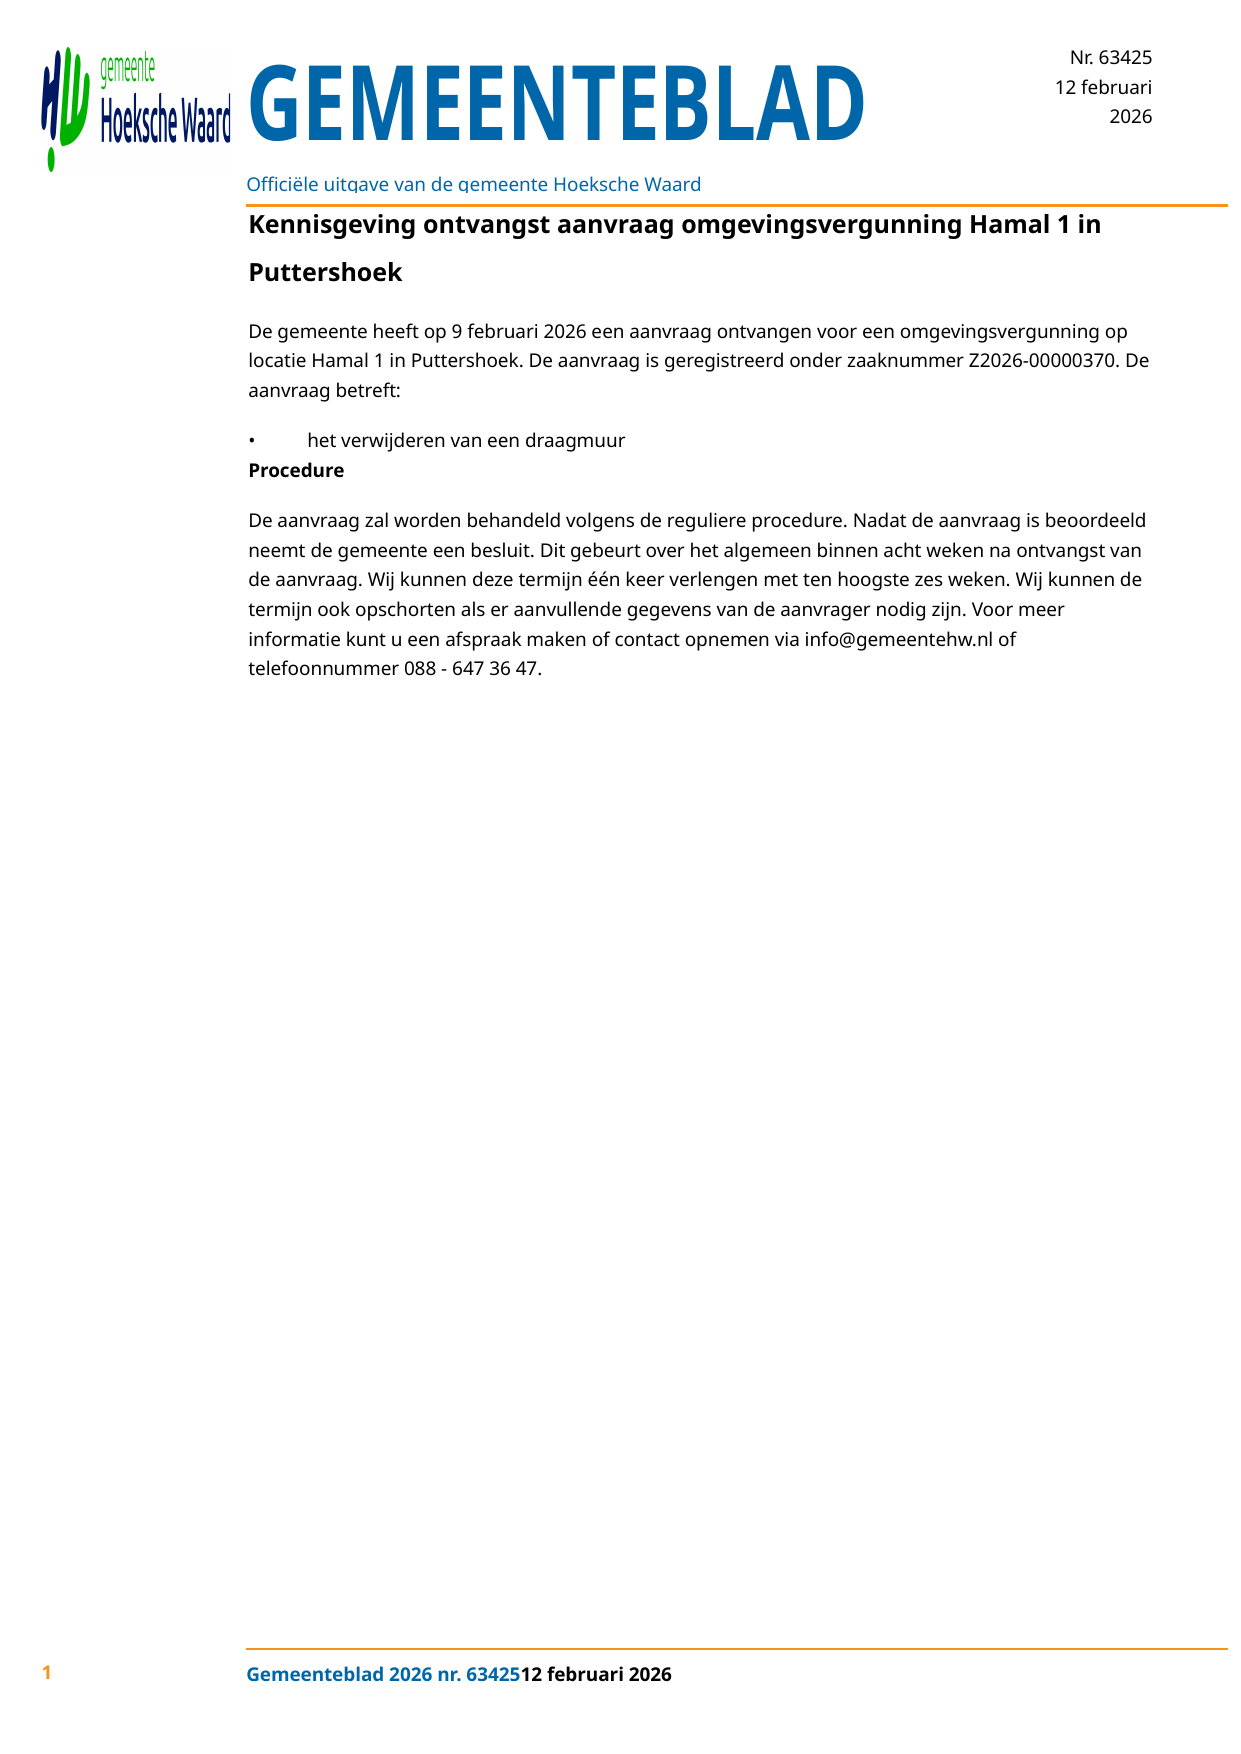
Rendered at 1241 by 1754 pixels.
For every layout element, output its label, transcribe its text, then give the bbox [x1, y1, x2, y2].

picture [41, 47, 231, 172]
list het verwijderen van een draagmuur [248, 427, 1152, 453]
text Procedure [248, 457, 1152, 483]
text De gemeente heeft op 9 februari 2026 een aanvraag ontvangen voor een omgevingsvergunning op locatie Hamal 1 in Puttershoek. De aanvraag is geregistreerd onder zaaknummer Z2026-00000370. De aanvraag betreft: [248, 318, 1152, 403]
text De aanvraag zal worden behandeld volgens de reguliere procedure. Nadat de aanvraag is beoordeeld neemt de gemeente een besluit. Dit gebeurt over het algemeen binnen acht weken na ontvangst van de aanvraag. Wij kunnen deze termijn één keer verlengen met ten hoogste zes weken. Wij kunnen de termijn ook opschorten als er aanvullende gegevens van de aanvrager nodig zijn. Voor meer informatie kunt u een afspraak maken of contact opnemen via info@gemeentehw.nl of telefoonnummer 088 - 647 36 47. [248, 507, 1152, 681]
text Kennisgeving ontvangst aanvraag omgevingsvergunning Hamal 1 in Puttershoek [248, 207, 1152, 288]
